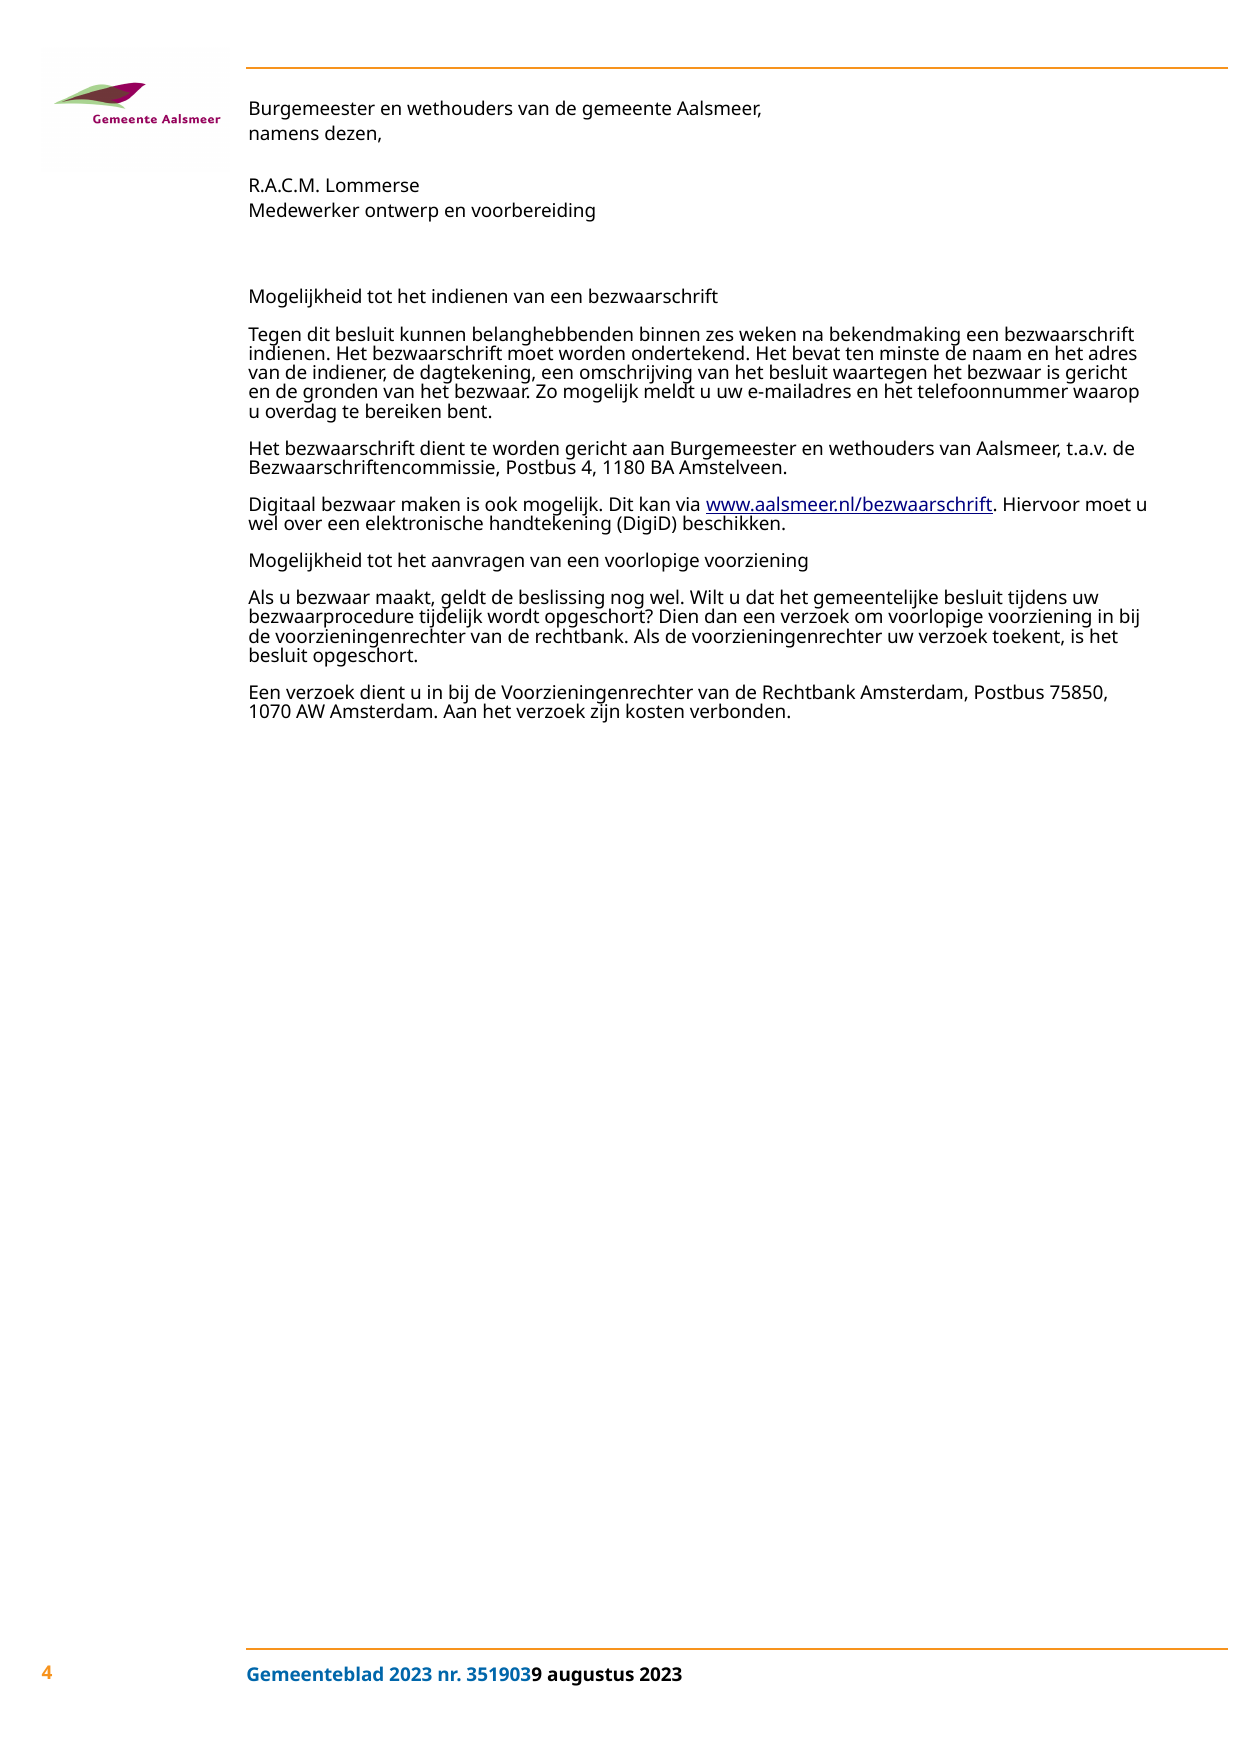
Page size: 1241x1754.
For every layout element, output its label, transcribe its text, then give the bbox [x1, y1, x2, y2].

text Digitaal bezwaar maken is ook mogelijk. Dit kan via www.aalsmeer.nl/bezwaarschrift. Hiervoor moet u wel over een elektronische handtekening (DigiD) beschikken. [248, 496, 1152, 534]
text Tegen dit besluit kunnen belanghebbenden binnen zes weken na bekendmaking een bezwaarschrift indienen. Het bezwaarschrift moet worden ondertekend. Het bevat ten minste de naam en het adres van de indiener, de dagtekening, een omschrijving van het besluit waartegen het bezwaar is gericht en de gronden van het bezwaar. Zo mogelijk meldt u uw e-mailadres en het telefoonnummer waarop u overdag te bereiken bent. [248, 326, 1152, 422]
text Burgemeester en wethouders van de gemeente Aalsmeer, [248, 95, 1152, 121]
text Het bezwaarschrift dient te worden gericht aan Burgemeester en wethouders van Aalsmeer, t.a.v. de Bezwaarschriftencommissie, Postbus 4, 1180 BA Amstelveen. [248, 439, 1152, 478]
text namens dezen, [248, 121, 1152, 146]
text Medewerker ontwerp en voorbereiding [248, 198, 1152, 223]
text Als u bezwaar maakt, geldt de beslissing nog wel. Wilt u dat het gemeentelijke besluit tijdens uw bezwaarprocedure tijdelijk wordt opgeschort? Dien dan een verzoek om voorlopige voorziening in bij de voorzieningenrechter van de rechtbank. Als de voorzieningenrechter uw verzoek toekent, is het besluit opgeschort. [248, 589, 1152, 666]
picture [41, 47, 231, 172]
text Mogelijkheid tot het indienen van een bezwaarschrift [248, 288, 1152, 308]
text R.A.C.M. Lommerse [248, 172, 1152, 198]
text Mogelijkheid tot het aanvragen van een voorlopige voorziening [248, 552, 1152, 571]
text Een verzoek dient u in bij de Voorzieningenrechter van de Rechtbank Amsterdam, Postbus 75850, 1070 AW Amsterdam. Aan het verzoek zijn kosten verbonden. [248, 684, 1152, 722]
